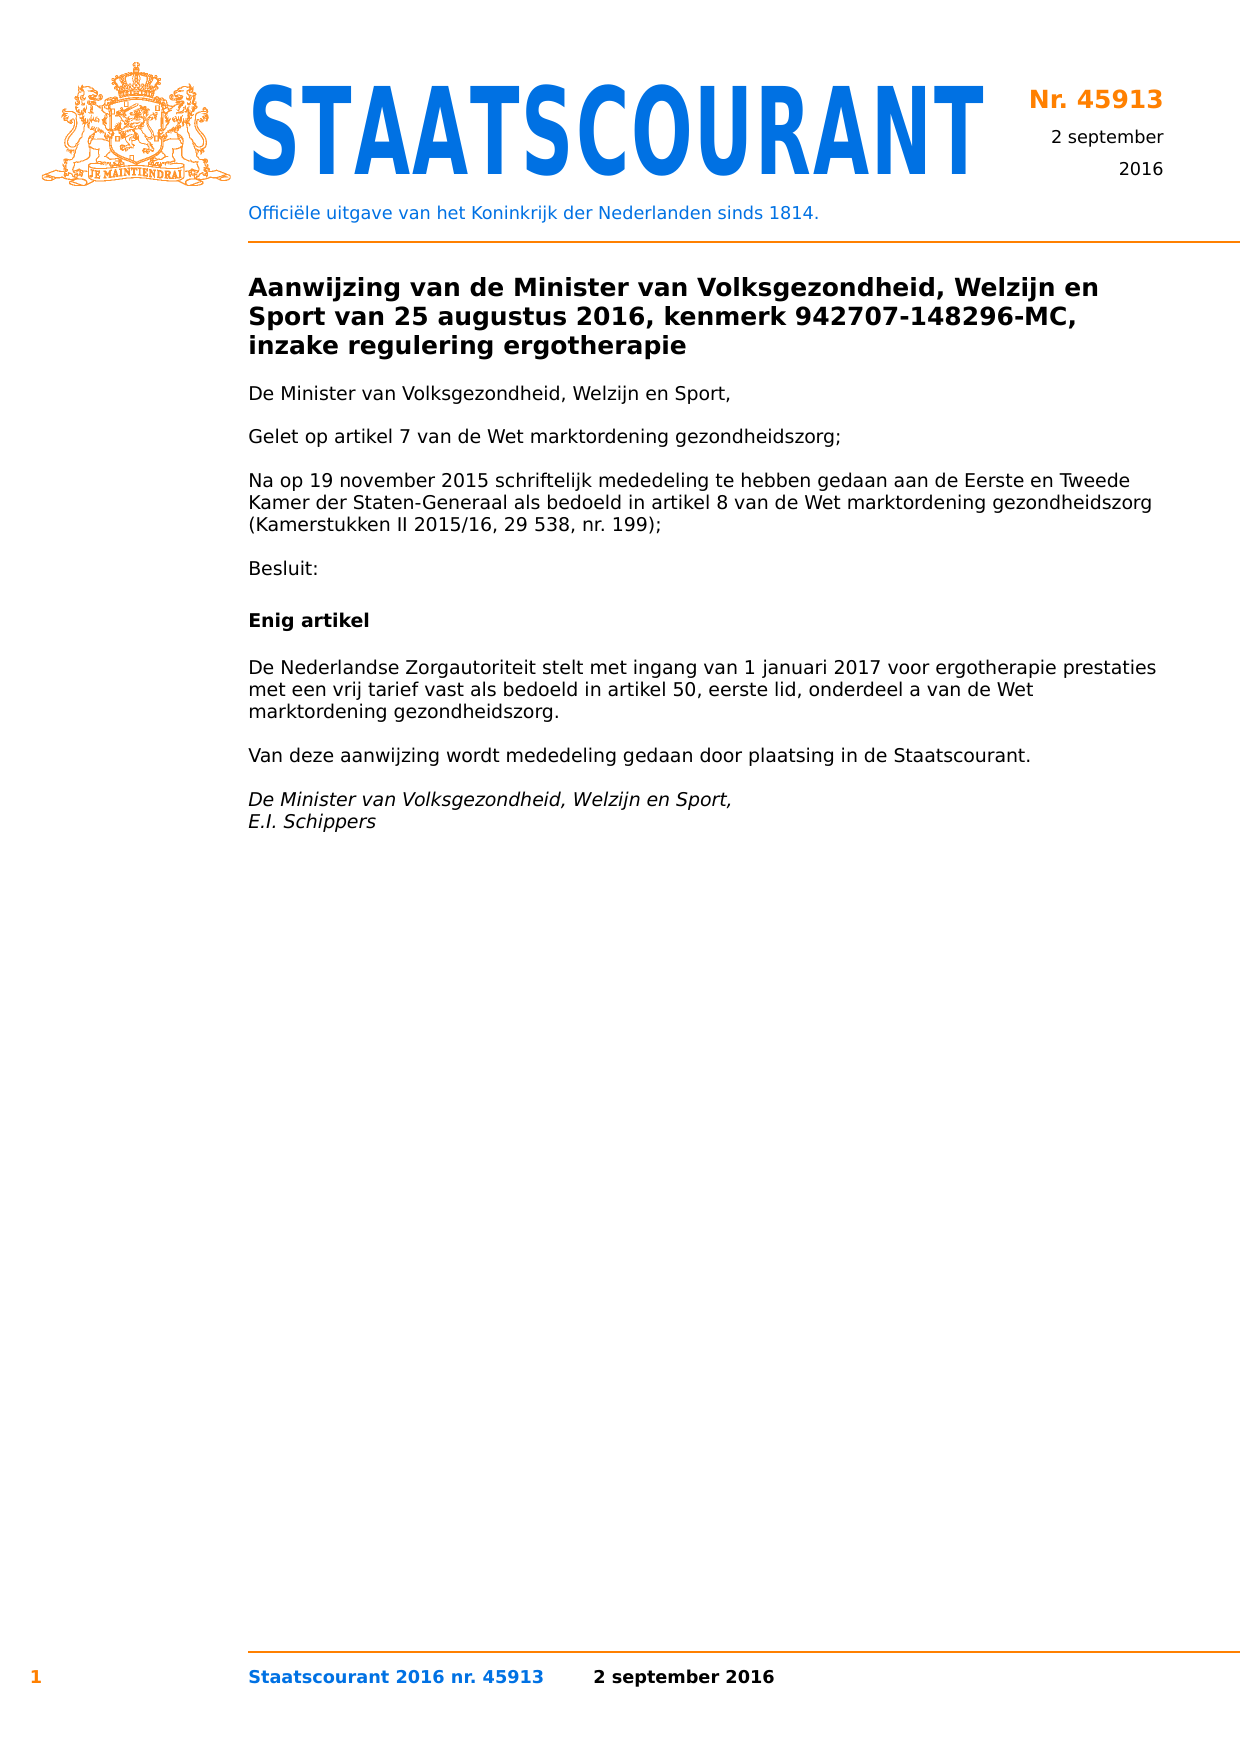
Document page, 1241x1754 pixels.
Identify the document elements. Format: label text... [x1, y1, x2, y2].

subtitle Enig artikel [248, 610, 1163, 632]
table_header STAATSCOURANT [248, 62, 998, 203]
text Na op 19 november 2015 schriftelijk mededeling te hebben gedaan aan de Eerste en Tweede Kamer der Staten-Generaal als bedoeld in artikel 8 van de Wet marktordening gezondheidszorg (Kamerstukken II 2015/16, 29 538, nr. 199); [248, 470, 1163, 536]
table_cell 2016 [998, 153, 1240, 203]
text De Minister van Volksgezondheid, Welzijn en Sport, E.I. Schippers [248, 788, 1163, 832]
table_header [25, 62, 248, 241]
picture [41, 62, 231, 186]
table_header Nr. 45913 [998, 62, 1240, 121]
text Besluit: [248, 558, 1163, 580]
text Van deze aanwijzing wordt mededeling gedaan door plaatsing in de Staatscourant. [248, 745, 1163, 767]
table_cell 2 september [998, 121, 1240, 153]
text Gelet op artikel 7 van de Wet marktordening gezondheidszorg; [248, 426, 1163, 448]
table_cell Officiële uitgave van het Koninkrijk der Nederlanden sinds 1814. [248, 203, 1240, 241]
text De Minister van Volksgezondheid, Welzijn en Sport, [248, 382, 1163, 404]
subtitle Aanwijzing van de Minister van Volksgezondheid, Welzijn en Sport van 25 augustus 2016, kenmerk 942707-148296-MC, inzake regulering ergotherapie [248, 273, 1163, 361]
text De Nederlandse Zorgautoriteit stelt met ingang van 1 januari 2017 voor ergotherapie prestaties met een vrij tarief vast als bedoeld in artikel 50, eerste lid, onderdeel a van de Wet marktordening gezondheidszorg. [248, 657, 1163, 723]
